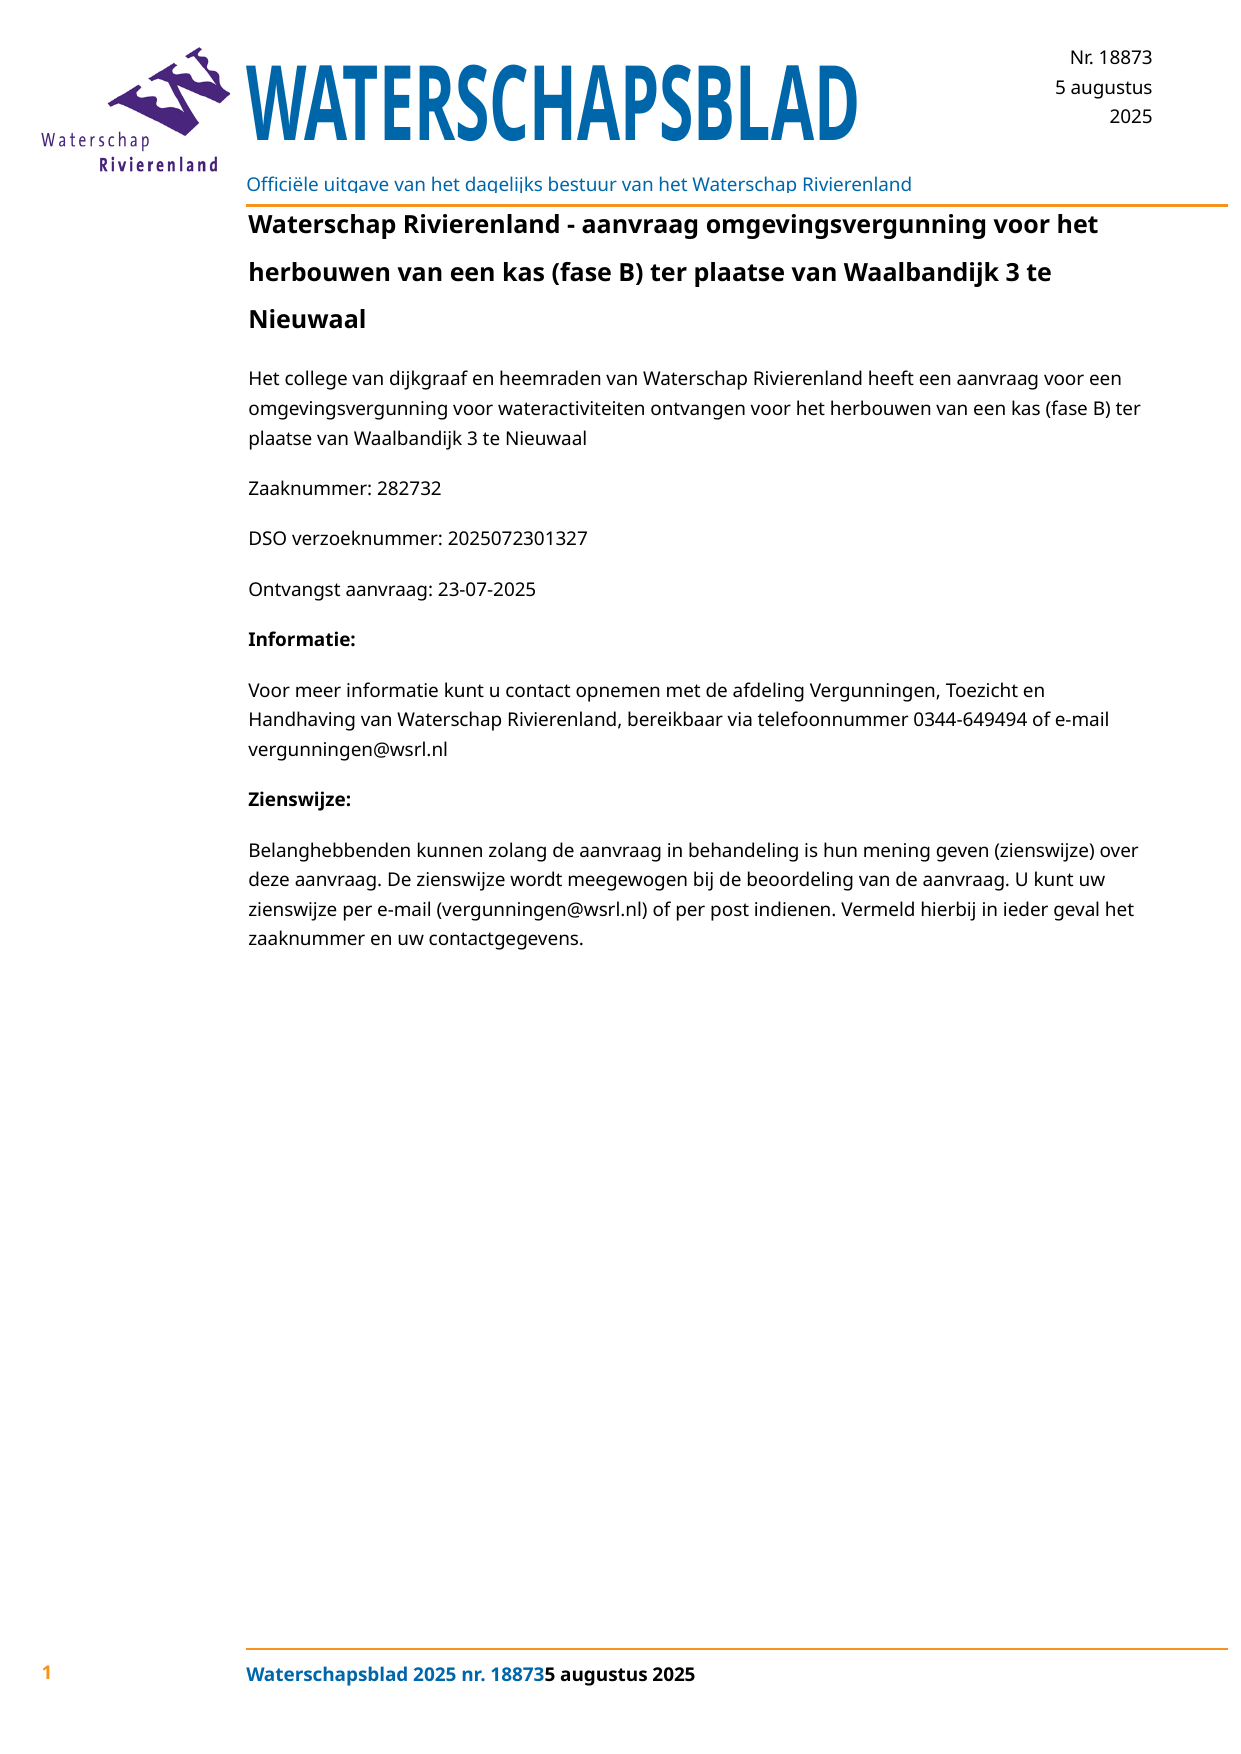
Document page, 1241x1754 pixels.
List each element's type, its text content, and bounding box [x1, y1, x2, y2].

text Informatie: [248, 626, 1152, 652]
text Waterschap Rivierenland - aanvraag omgevingsvergunning voor het herbouwen van een kas (fase B) ter plaatse van Waalbandijk 3 te Nieuwaal [248, 207, 1152, 336]
text Het college van dijkgraaf en heemraden van Waterschap Rivierenland heeft een aanvraag voor een omgevingsvergunning voor wateractiviteiten ontvangen voor het herbouwen van een kas (fase B) ter plaatse van Waalbandijk 3 te Nieuwaal [248, 366, 1152, 450]
text Zienswijze: [248, 786, 1152, 812]
text Zaaknummer: 282732 [248, 475, 1152, 501]
text Voor meer informatie kunt u contact opnemen met de afdeling Vergunningen, Toezicht en Handhaving van Waterschap Rivierenland, bereikbaar via telefoonnummer 0344-649494 of e-mail vergunningen@wsrl.nl [248, 677, 1152, 762]
picture [41, 47, 231, 172]
text Ontvangst aanvraag: 23-07-2025 [248, 576, 1152, 602]
text DSO verzoeknummer: 2025072301327 [248, 526, 1152, 551]
text Belanghebbenden kunnen zolang de aanvraag in behandeling is hun mening geven (zienswijze) over deze aanvraag. De zienswijze wordt meegewogen bij de beoordeling van de aanvraag. U kunt uw zienswijze per e-mail (vergunningen@wsrl.nl) of per post indienen. Vermeld hierbij in ieder geval het zaaknummer en uw contactgegevens. [248, 837, 1152, 951]
